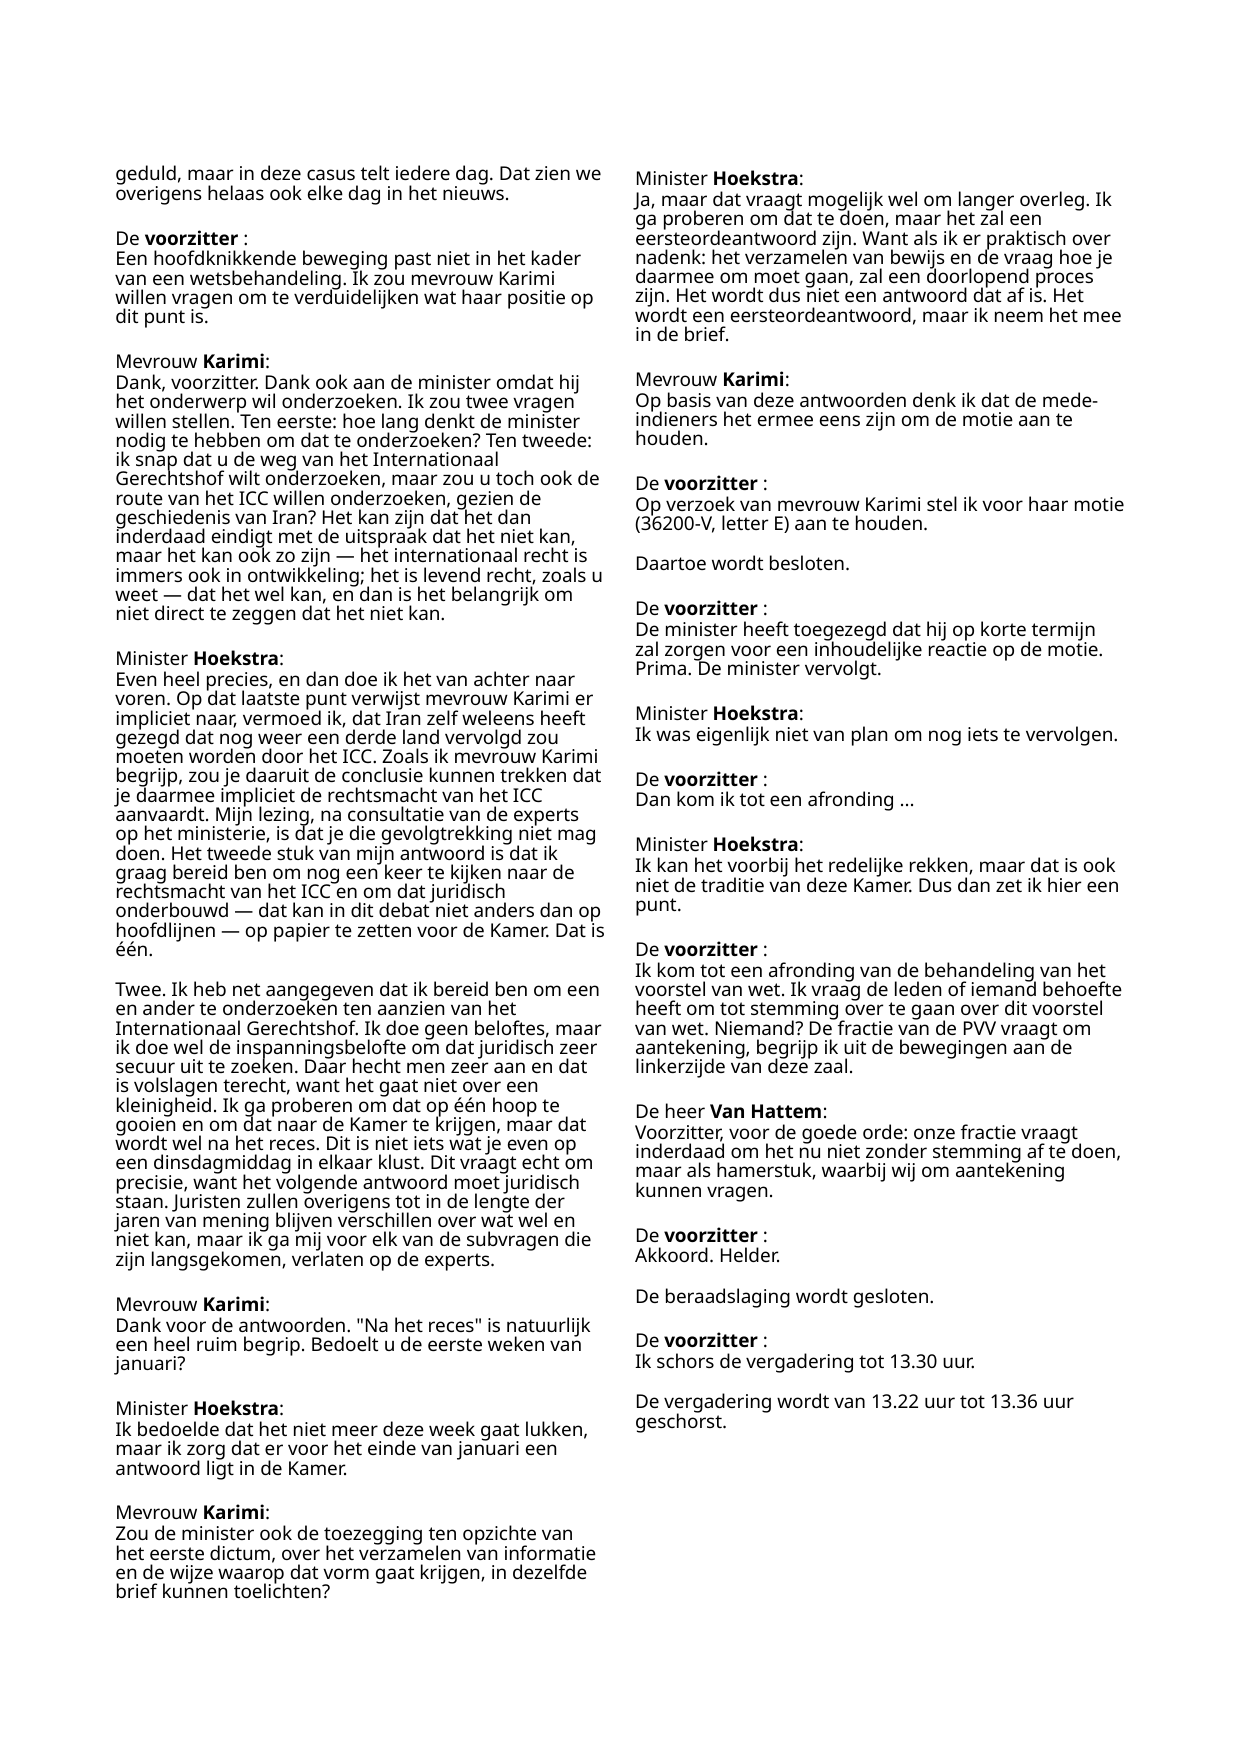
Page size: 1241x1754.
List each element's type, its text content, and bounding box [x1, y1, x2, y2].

text Minister Hoekstra: [635, 165, 1125, 191]
text De heer Van Hattem: [635, 1098, 1125, 1124]
text Ik was eigenlijk niet van plan om nog iets te vervolgen. [635, 726, 1125, 745]
text De voorzitter : [635, 1328, 1125, 1353]
text De minister heeft toegezegd dat hij op korte termijn zal zorgen voor een inhoudelijke reactie op de motie. Prima. De minister vervolgt. [635, 621, 1125, 679]
text Mevrouw Karimi: [115, 1291, 605, 1317]
text Dan kom ik tot een afronding ... [635, 791, 1125, 811]
text Akkoord. Helder. [635, 1247, 1125, 1267]
text Minister Hoekstra: [635, 832, 1125, 857]
text De voorzitter : [635, 936, 1125, 962]
text geduld, maar in deze casus telt iedere dag. Dat zien we overigens helaas ook elke dag in het nieuws. [115, 165, 605, 204]
text De voorzitter : [635, 766, 1125, 791]
text Ik bedoelde dat het niet meer deze week gaat lukken, maar ik zorg dat er voor het einde van januari een antwoord ligt in de Kamer. [115, 1421, 605, 1479]
text Ik kom tot een afronding van de behandeling van het voorstel van wet. Ik vraag de leden of iemand behoefte heeft om tot stemming over te gaan over dit voorstel van wet. Niemand? De fractie van de PVV vraagt om aantekening, begrijp ik uit de bewegingen aan de linkerzijde van deze zaal. [635, 962, 1125, 1077]
text Daartoe wordt besloten. [635, 555, 1125, 575]
text Voorzitter, voor de goede orde: onze fractie vraagt inderdaad om het nu niet zonder stemming af te doen, maar als hamerstuk, waarbij wij om aantekening kunnen vragen. [635, 1124, 1125, 1201]
text Dank, voorzitter. Dank ook aan de minister omdat hij het onderwerp wil onderzoeken. Ik zou twee vragen willen stellen. Ten eerste: hoe lang denkt de minister nodig te hebben om dat te onderzoeken? Ten tweede: ik snap dat u de weg van het Internationaal Gerechtshof wilt onderzoeken, maar zou u toch ook de route van het ICC willen onderzoeken, gezien de geschiedenis van Iran? Het kan zijn dat het dan inderdaad eindigt met de uitspraak dat het niet kan, maar het kan ook zo zijn — het internationaal recht is immers ook in ontwikkeling; het is levend recht, zoals u weet — dat het wel kan, en dan is het belangrijk om niet direct te zeggen dat het niet kan. [115, 374, 605, 624]
text De vergadering wordt van 13.22 uur tot 13.36 uur geschorst. [635, 1393, 1125, 1432]
text Op basis van deze antwoorden denk ik dat de mede-indieners het ermee eens zijn om de motie aan te houden. [635, 392, 1125, 449]
text Ik schors de vergadering tot 13.30 uur. [635, 1353, 1125, 1373]
text Twee. Ik heb net aangegeven dat ik bereid ben om een en ander te onderzoeken ten aanzien van het Internationaal Gerechtshof. Ik doe geen beloftes, maar ik doe wel de inspanningsbelofte om dat juridisch zeer secuur uit te zoeken. Daar hecht men zeer aan en dat is volslagen terecht, want het gaat niet over een kleinigheid. Ik ga proberen om dat op één hoop te gooien en om dat naar de Kamer te krijgen, maar dat wordt wel na het reces. Dit is niet iets wat je even op een dinsdagmiddag in elkaar klust. Dit vraagt echt om precisie, want het volgende antwoord moet juridisch staan. Juristen zullen overigens tot in de lengte der jaren van mening blijven verschillen over wat wel en niet kan, maar ik ga mij voor elk van de subvragen die zijn langsgekomen, verlaten op de experts. [115, 981, 605, 1270]
text Ja, maar dat vraagt mogelijk wel om langer overleg. Ik ga proberen om dat te doen, maar het zal een eersteordeantwoord zijn. Want als ik er praktisch over nadenk: het verzamelen van bewijs en de vraag hoe je daarmee om moet gaan, zal een doorlopend proces zijn. Het wordt dus niet een antwoord dat af is. Het wordt een eersteordeantwoord, maar ik neem het mee in de brief. [635, 191, 1125, 345]
text De voorzitter : [635, 1222, 1125, 1247]
text Zou de minister ook de toezegging ten opzichte van het eerste dictum, over het verzamelen van informatie en de wijze waarop dat vorm gaat krijgen, in dezelfde brief kunnen toelichten? [115, 1525, 605, 1602]
text Op verzoek van mevrouw Karimi stel ik voor haar motie (36200-V, letter E) aan te houden. [635, 496, 1125, 535]
text Ik kan het voorbij het redelijke rekken, maar dat is ook niet de traditie van deze Kamer. Dus dan zet ik hier een punt. [635, 857, 1125, 915]
text Even heel precies, en dan doe ik het van achter naar voren. Op dat laatste punt verwijst mevrouw Karimi er impliciet naar, vermoed ik, dat Iran zelf weleens heeft gezegd dat nog weer een derde land vervolgd zou moeten worden door het ICC. Zoals ik mevrouw Karimi begrijp, zou je daaruit de conclusie kunnen trekken dat je daarmee impliciet de rechtsmacht van het ICC aanvaardt. Mijn lezing, na consultatie van de experts op het ministerie, is dat je die gevolgtrekking niet mag doen. Het tweede stuk van mijn antwoord is dat ik graag bereid ben om nog een keer te kijken naar de rechtsmacht van het ICC en om dat juridisch onderbouwd — dat kan in dit debat niet anders dan op hoofdlijnen — op papier te zetten voor de Kamer. Dat is één. [115, 671, 605, 960]
text De voorzitter : [635, 470, 1125, 496]
text De beraadslaging wordt gesloten. [635, 1288, 1125, 1307]
text Mevrouw Karimi: [115, 1499, 605, 1525]
text Minister Hoekstra: [635, 700, 1125, 726]
text Minister Hoekstra: [115, 645, 605, 671]
text Mevrouw Karimi: [115, 348, 605, 374]
text Een hoofdknikkende beweging past niet in het kader van een wetsbehandeling. Ik zou mevrouw Karimi willen vragen om te verduidelijken wat haar positie op dit punt is. [115, 250, 605, 327]
text Minister Hoekstra: [115, 1395, 605, 1421]
text Dank voor de antwoorden. "Na het reces" is natuurlijk een heel ruim begrip. Bedoelt u de eerste weken van januari? [115, 1317, 605, 1374]
text Mevrouw Karimi: [635, 366, 1125, 392]
text De voorzitter : [635, 596, 1125, 621]
text De voorzitter : [115, 225, 605, 250]
